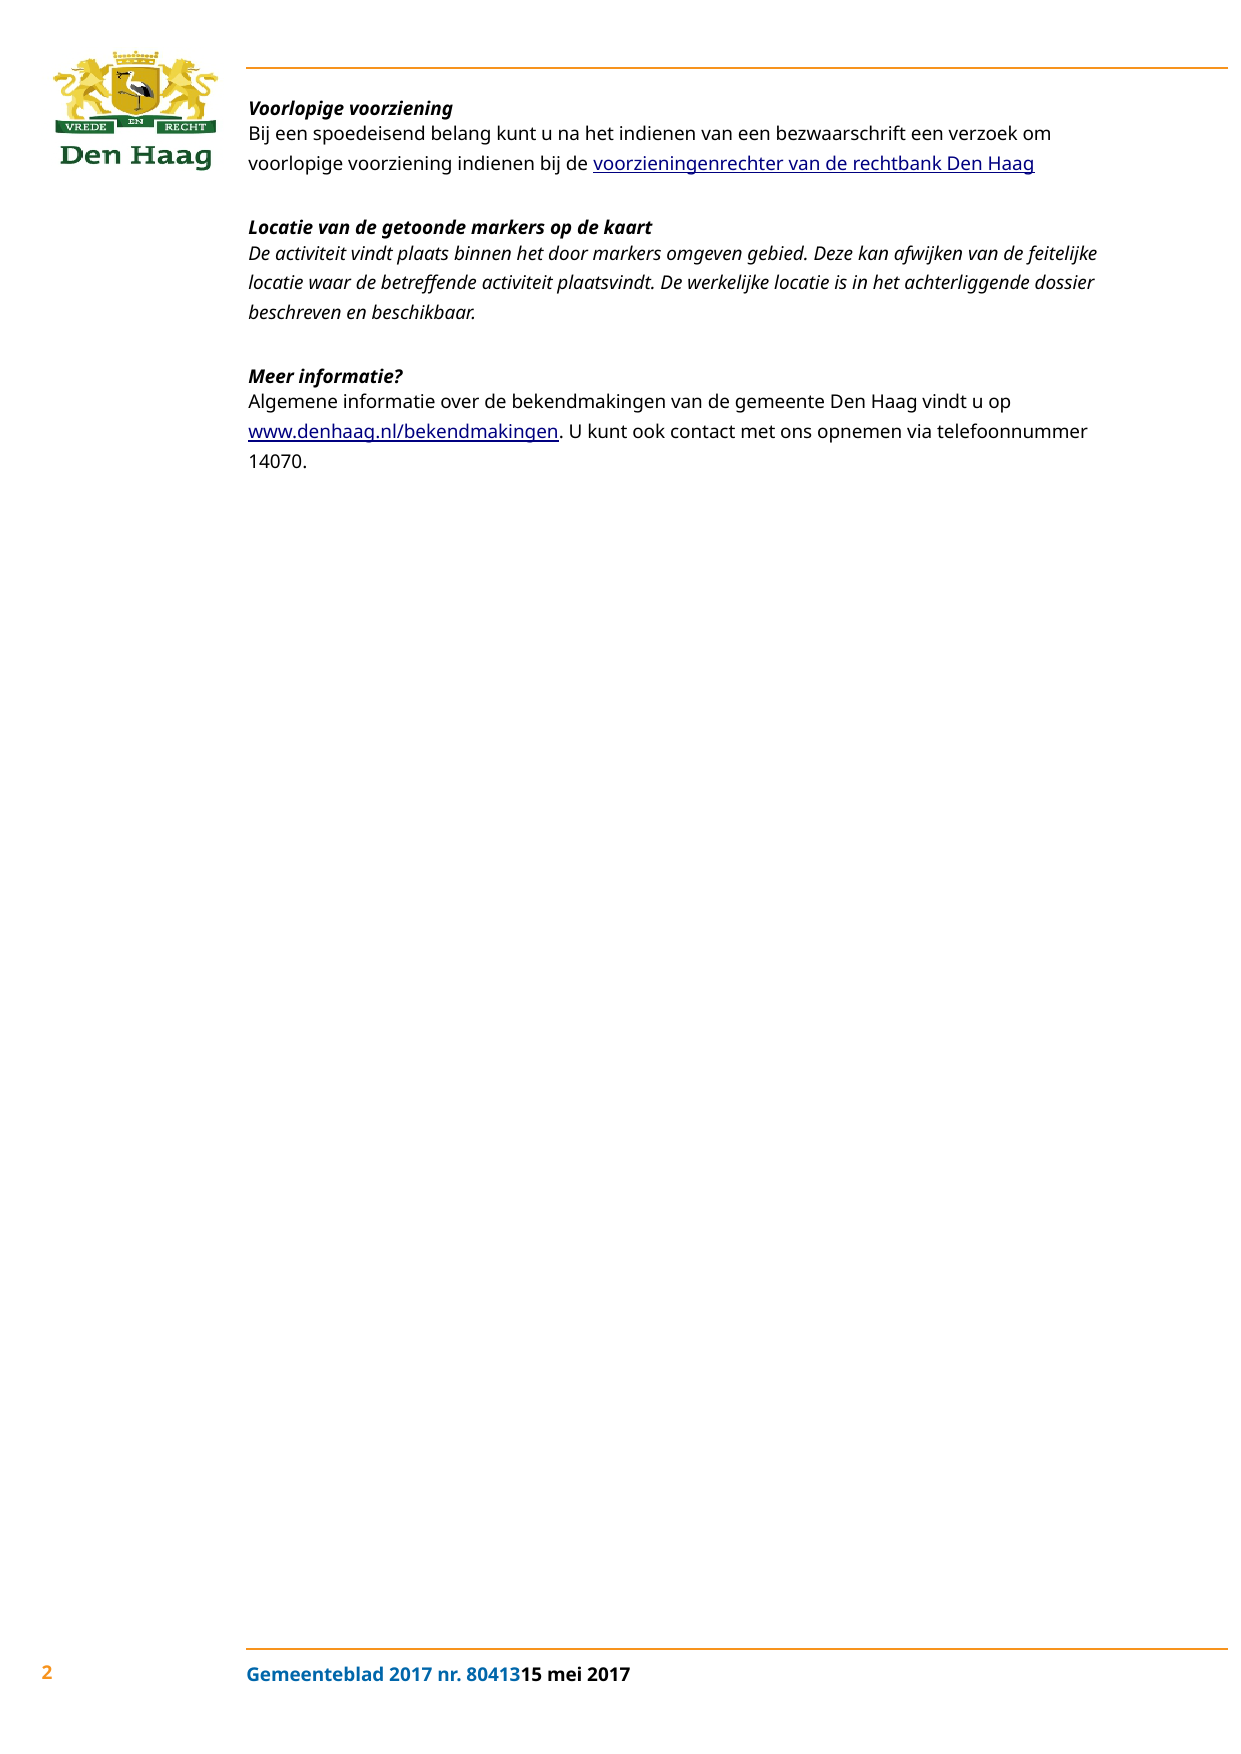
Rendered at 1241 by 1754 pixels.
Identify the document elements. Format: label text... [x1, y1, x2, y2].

text De activiteit vindt plaats binnen het door markers omgeven gebied. Deze kan afwijken van de feitelijke locatie waar de betreffende activiteit plaatsvindt. De werkelijke locatie is in het achterliggende dossier beschreven en beschikbaar. [248, 240, 1152, 325]
picture [41, 47, 231, 172]
text Meer informatie? [248, 363, 1152, 389]
text Algemene informatie over de bekendmakingen van de gemeente Den Haag vindt u op www.denhaag.nl/bekendmakingen. U kunt ook contact met ons opnemen via telefoonnummer 14070. [248, 389, 1152, 473]
text Locatie van de getoonde markers op de kaart [248, 214, 1152, 240]
text Voorlopige voorziening [248, 95, 1152, 121]
text Bij een spoedeisend belang kunt u na het indienen van een bezwaarschrift een verzoek om voorlopige voorziening indienen bij de voorzieningenrechter van de rechtbank Den Haag [248, 121, 1152, 176]
